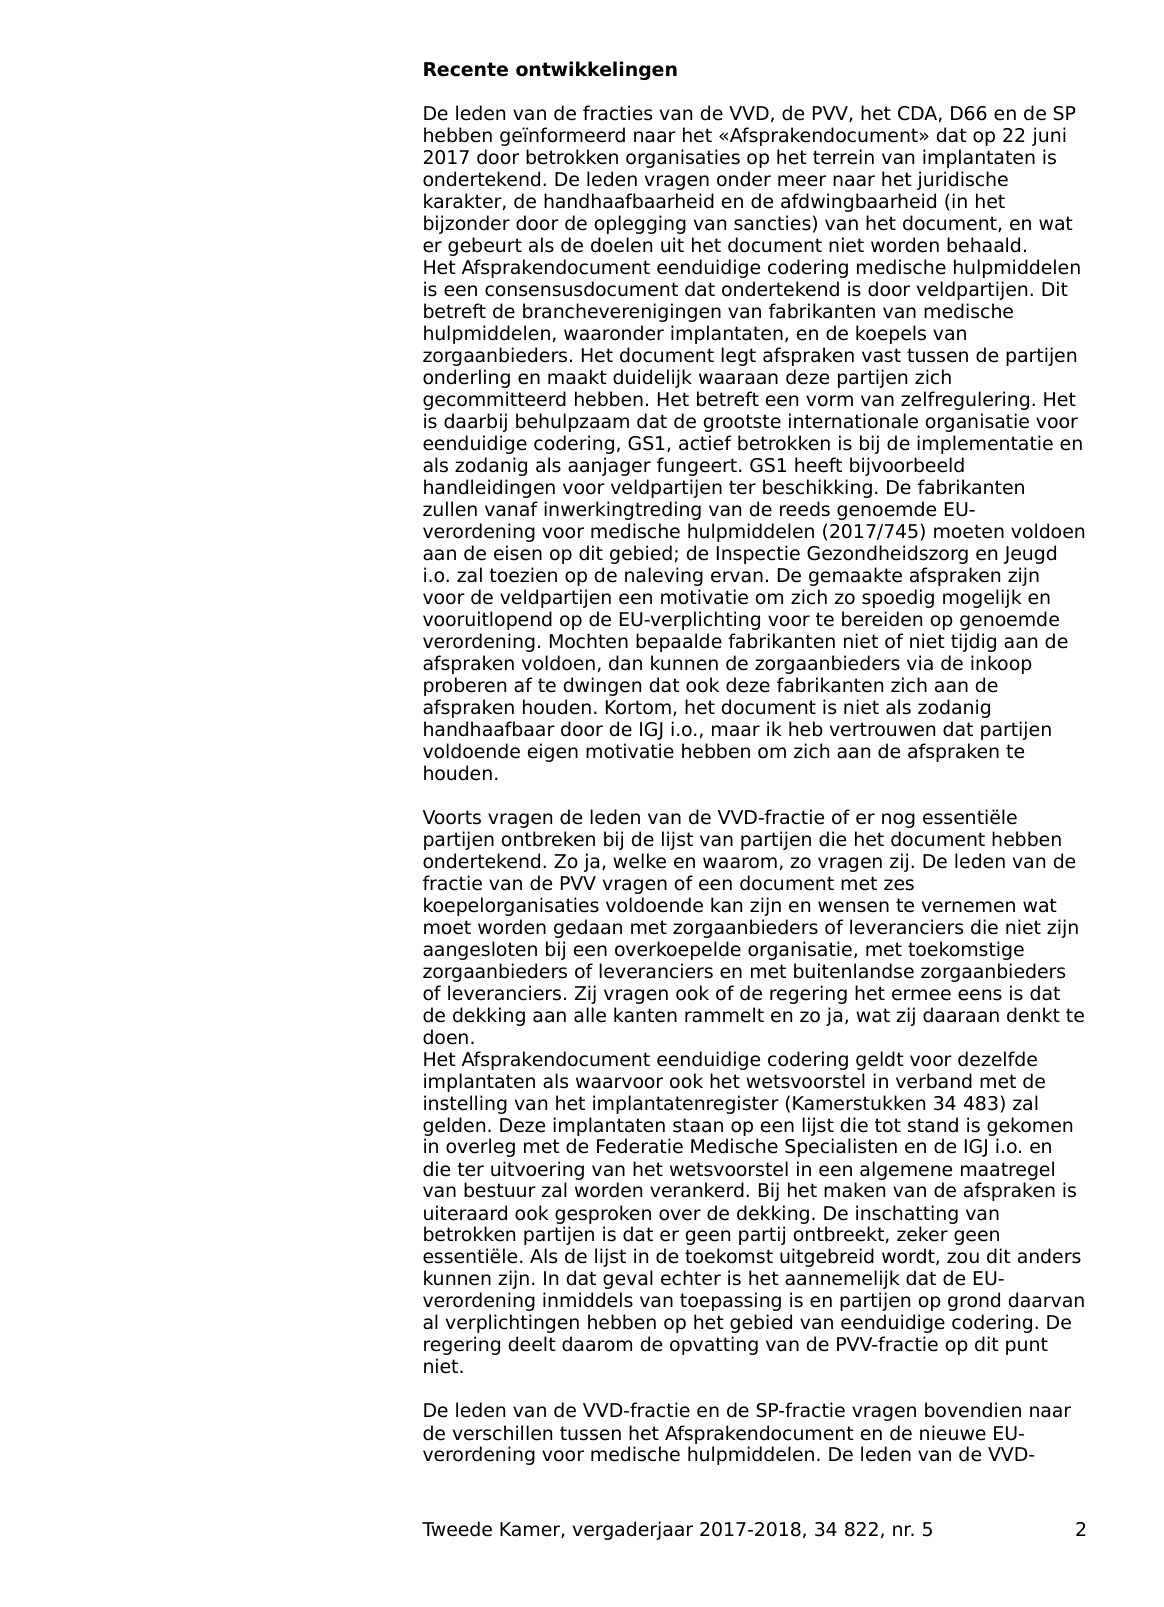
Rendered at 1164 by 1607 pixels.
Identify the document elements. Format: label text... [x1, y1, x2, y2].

text Voorts vragen de leden van de VVD-fractie of er nog essentiële partijen ontbreken bij de lijst van partijen die het document hebben ondertekend. Zo ja, welke en waarom, zo vragen zij. De leden van de fractie van de PVV vragen of een document met zes koepelorganisaties voldoende kan zijn en wensen te vernemen wat moet worden gedaan met zorgaanbieders of leveranciers die niet zijn aangesloten bij een overkoepelde organisatie, met toekomstige zorgaanbieders of leveranciers en met buitenlandse zorgaanbieders of leveranciers. Zij vragen ook of de regering het ermee eens is dat de dekking aan alle kanten rammelt en zo ja, wat zij daaraan denkt te doen. [422, 807, 1087, 1048]
subtitle Recente ontwikkelingen [422, 59, 1087, 81]
text De leden van de fracties van de VVD, de PVV, het CDA, D66 en de SP hebben geïnformeerd naar het «Afsprakendocument» dat op 22 juni 2017 door betrokken organisaties op het terrein van implantaten is ondertekend. De leden vragen onder meer naar het juridische karakter, de handhaafbaarheid en de afdwingbaarheid (in het bijzonder door de oplegging van sancties) van het document, en wat er gebeurt als de doelen uit het document niet worden behaald. [422, 103, 1087, 257]
text De leden van de VVD-fractie en de SP-fractie vragen bovendien naar de verschillen tussen het Afsprakendocument en de nieuwe EU-verordening voor medische hulpmiddelen. De leden van de VVD- [422, 1400, 1087, 1466]
text Het Afsprakendocument eenduidige codering geldt voor dezelfde implantaten als waarvoor ook het wetsvoorstel in verband met de instelling van het implantatenregister (Kamerstukken 34 483) zal gelden. Deze implantaten staan op een lijst die tot stand is gekomen in overleg met de Federatie Medische Specialisten en de IGJ i.o. en die ter uitvoering van het wetsvoorstel in een algemene maatregel van bestuur zal worden verankerd. Bij het maken van de afspraken is uiteraard ook gesproken over de dekking. De inschatting van betrokken partijen is dat er geen partij ontbreekt, zeker geen essentiële. Als de lijst in de toekomst uitgebreid wordt, zou dit anders kunnen zijn. In dat geval echter is het aannemelijk dat de EU-verordening inmiddels van toepassing is en partijen op grond daarvan al verplichtingen hebben op het gebied van eenduidige codering. De regering deelt daarom de opvatting van de PVV-fractie op dit punt niet. [422, 1048, 1087, 1378]
text Het Afsprakendocument eenduidige codering medische hulpmiddelen is een consensusdocument dat ondertekend is door veldpartijen. Dit betreft de brancheverenigingen van fabrikanten van medische hulpmiddelen, waaronder implantaten, en de koepels van zorgaanbieders. Het document legt afspraken vast tussen de partijen onderling en maakt duidelijk waaraan deze partijen zich gecommitteerd hebben. Het betreft een vorm van zelfregulering. Het is daarbij behulpzaam dat de grootste internationale organisatie voor eenduidige codering, GS1, actief betrokken is bij de implementatie en als zodanig als aanjager fungeert. GS1 heeft bijvoorbeeld handleidingen voor veldpartijen ter beschikking. De fabrikanten zullen vanaf inwerkingtreding van de reeds genoemde EU-verordening voor medische hulpmiddelen (2017/745) moeten voldoen aan de eisen op dit gebied; de Inspectie Gezondheidszorg en Jeugd i.o. zal toezien op de naleving ervan. De gemaakte afspraken zijn voor de veldpartijen een motivatie om zich zo spoedig mogelijk en vooruitlopend op de EU-verplichting voor te bereiden op genoemde verordening. Mochten bepaalde fabrikanten niet of niet tijdig aan de afspraken voldoen, dan kunnen de zorgaanbieders via de inkoop proberen af te dwingen dat ook deze fabrikanten zich aan de afspraken houden. Kortom, het document is niet als zodanig handhaafbaar door de IGJ i.o., maar ik heb vertrouwen dat partijen voldoende eigen motivatie hebben om zich aan de afspraken te houden. [422, 257, 1087, 784]
